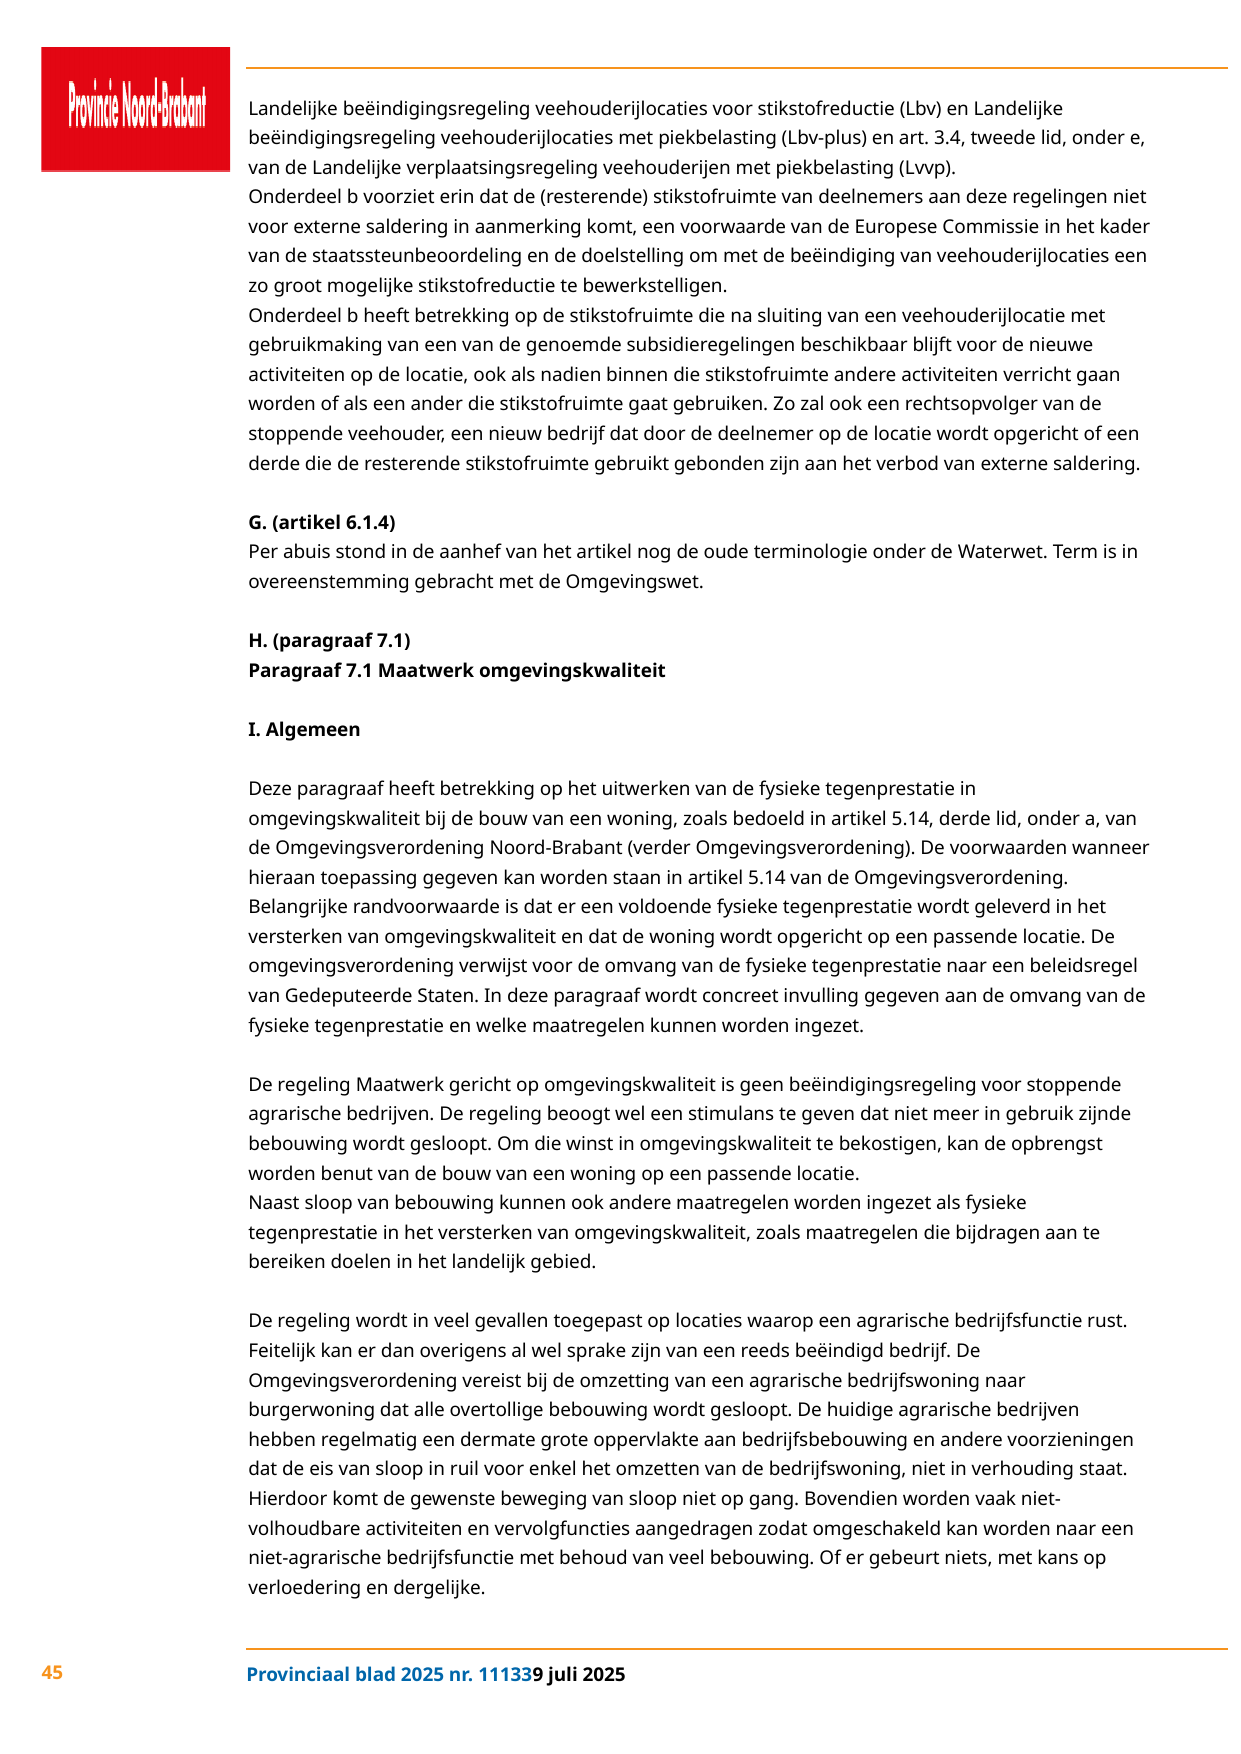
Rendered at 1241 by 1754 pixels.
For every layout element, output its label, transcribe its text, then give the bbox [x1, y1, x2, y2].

text De regeling Maatwerk gericht op omgevingskwaliteit is geen beëindigingsregeling voor stoppende agrarische bedrijven. De regeling beoogt wel een stimulans te geven dat niet meer in gebruik zijnde bebouwing wordt gesloopt. Om die winst in omgevingskwaliteit te bekostigen, kan de opbrengst worden benut van de bouw van een woning op een passende locatie. [248, 1071, 1152, 1186]
text Onderdeel b heeft betrekking op de stikstofruimte die na sluiting van een veehouderijlocatie met gebruikmaking van een van de genoemde subsidieregelingen beschikbaar blijft voor de nieuwe activiteiten op de locatie, ook als nadien binnen die stikstofruimte andere activiteiten verricht gaan worden of als een ander die stikstofruimte gaat gebruiken. Zo zal ook een rechtsopvolger van de stoppende veehouder, een nieuw bedrijf dat door de deelnemer op de locatie wordt opgericht of een derde die de resterende stikstofruimte gebruikt gebonden zijn aan het verbod van externe saldering. [248, 302, 1152, 476]
text Onderdeel b voorziet erin dat de (resterende) stikstofruimte van deelnemers aan deze regelingen niet voor externe saldering in aanmerking komt, een voorwaarde van de Europese Commissie in het kader van de staatssteunbeoordeling en de doelstelling om met de beëindiging van veehouderijlocaties een zo groot mogelijke stikstofreductie te bewerkstelligen. [248, 183, 1152, 298]
text I. Algemeen [248, 716, 1152, 742]
text Landelijke beëindigingsregeling veehouderijlocaties voor stikstofreductie (Lbv) en Landelijke beëindigingsregeling veehouderijlocaties met piekbelasting (Lbv-plus) en art. 3.4, tweede lid, onder e, van de Landelijke verplaatsingsregeling veehouderijen met piekbelasting (Lvvp). [248, 95, 1152, 180]
text Paragraaf 7.1 Maatwerk omgevingskwaliteit [248, 657, 1152, 683]
text Naast sloop van bebouwing kunnen ook andere maatregelen worden ingezet als fysieke tegenprestatie in het versterken van omgevingskwaliteit, zoals maatregelen die bijdragen aan te bereiken doelen in het landelijk gebied. [248, 1189, 1152, 1274]
text H. (paragraaf 7.1) [248, 627, 1152, 653]
text Per abuis stond in de aanhef van het artikel nog de oude terminologie onder de Waterwet. Term is in overeenstemming gebracht met de Omgevingswet. [248, 538, 1152, 594]
text Deze paragraaf heeft betrekking op het uitwerken van de fysieke tegenprestatie in omgevingskwaliteit bij de bouw van een woning, zoals bedoeld in artikel 5.14, derde lid, onder a, van de Omgevingsverordening Noord-Brabant (verder Omgevingsverordening). De voorwaarden wanneer hieraan toepassing gegeven kan worden staan in artikel 5.14 van de Omgevingsverordening. Belangrijke randvoorwaarde is dat er een voldoende fysieke tegenprestatie wordt geleverd in het versterken van omgevingskwaliteit en dat de woning wordt opgericht op een passende locatie. De omgevingsverordening verwijst voor de omvang van de fysieke tegenprestatie naar een beleidsregel van Gedeputeerde Staten. In deze paragraaf wordt concreet invulling gegeven aan de omvang van de fysieke tegenprestatie en welke maatregelen kunnen worden ingezet. [248, 775, 1152, 1038]
text De regeling wordt in veel gevallen toegepast op locaties waarop een agrarische bedrijfsfunctie rust. Feitelijk kan er dan overigens al wel sprake zijn van een reeds beëindigd bedrijf. De Omgevingsverordening vereist bij de omzetting van een agrarische bedrijfswoning naar burgerwoning dat alle overtollige bebouwing wordt gesloopt. De huidige agrarische bedrijven hebben regelmatig een dermate grote oppervlakte aan bedrijfsbebouwing en andere voorzieningen dat de eis van sloop in ruil voor enkel het omzetten van de bedrijfswoning, niet in verhouding staat. Hierdoor komt de gewenste beweging van sloop niet op gang. Bovendien worden vaak niet-volhoudbare activiteiten en vervolgfuncties aangedragen zodat omgeschakeld kan worden naar een niet-agrarische bedrijfsfunctie met behoud van veel bebouwing. Of er gebeurt niets, met kans op verloedering en dergelijke. [248, 1308, 1152, 1600]
picture [41, 47, 231, 172]
text G. (artikel 6.1.4) [248, 509, 1152, 535]
